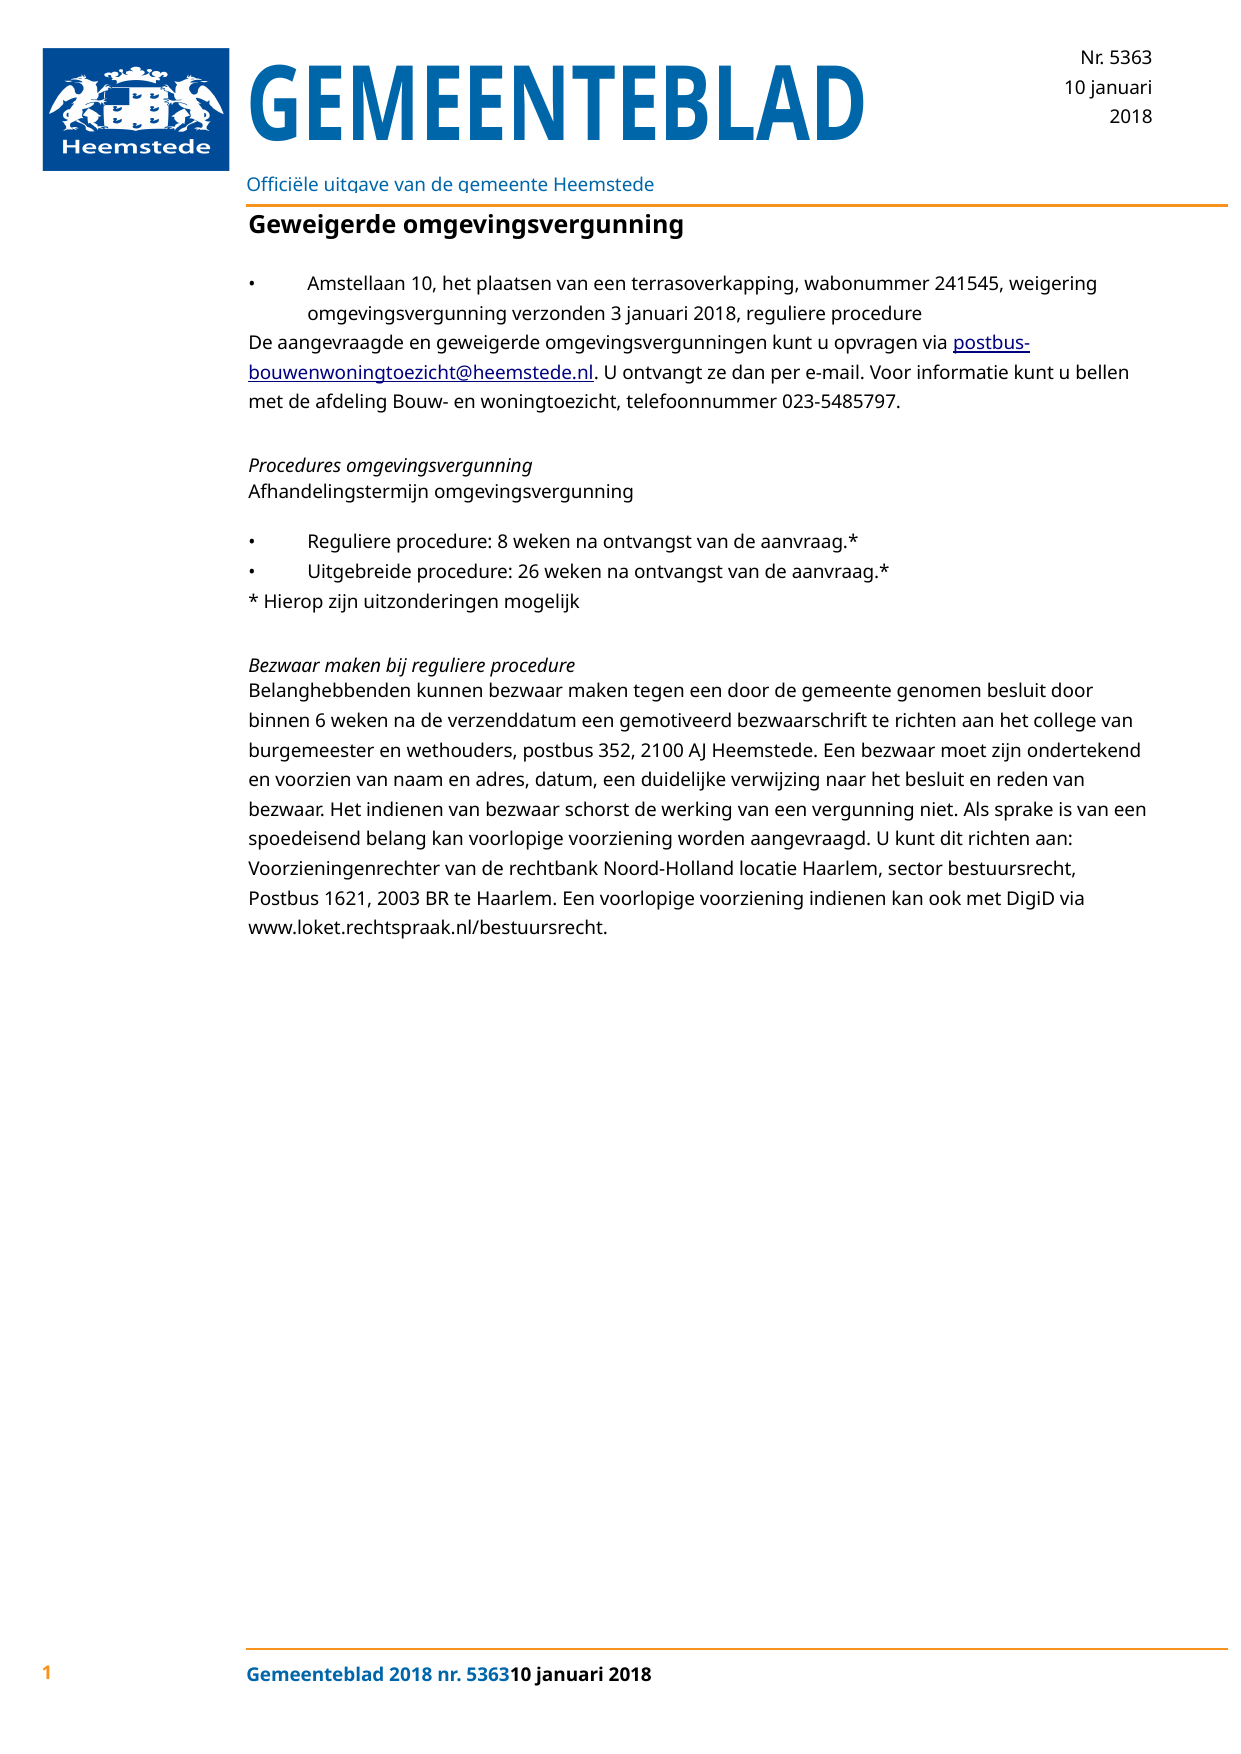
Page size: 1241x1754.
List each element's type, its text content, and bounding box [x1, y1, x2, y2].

text Belanghebbenden kunnen bezwaar maken tegen een door de gemeente genomen besluit door binnen 6 weken na de verzenddatum een gemotiveerd bezwaarschrift te richten aan het college van burgemeester en wethouders, postbus 352, 2100 AJ Heemstede. Een bezwaar moet zijn ondertekend en voorzien van naam en adres, datum, een duidelijke verwijzing naar het besluit en reden van bezwaar. Het indienen van bezwaar schorst de werking van een vergunning niet. Als sprake is van een spoedeisend belang kan voorlopige voorziening worden aangevraagd. U kunt dit richten aan: Voorzieningenrechter van de rechtbank Noord-Holland locatie Haarlem, sector bestuursrecht, Postbus 1621, 2003 BR te Haarlem. Een voorlopige voorziening indienen kan ook met DigiD via www.loket.rechtspraak.nl/bestuursrecht. [248, 678, 1152, 940]
text De aangevraagde en geweigerde omgevingsvergunningen kunt u opvragen via postbus-bouwenwoningtoezicht@heemstede.nl. U ontvangt ze dan per e-mail. Voor informatie kunt u bellen met de afdeling Bouw- en woningtoezicht, telefoonnummer 023-5485797. [248, 329, 1152, 414]
picture [41, 47, 231, 172]
text Geweigerde omgevingsvergunning [248, 207, 1152, 241]
text * Hierop zijn uitzonderingen mogelijk [248, 588, 1152, 614]
text Procedures omgevingsvergunning [248, 453, 1152, 478]
list Amstellaan 10, het plaatsen van een terrasoverkapping, wabonummer 241545, weigering omgevingsvergunning verzonden 3 januari 2018, reguliere procedure [248, 270, 1152, 326]
list Reguliere procedure: 8 weken na ontvangst van de aanvraag.* [248, 529, 1152, 554]
text Afhandelingstermijn omgevingsvergunning [248, 478, 1152, 504]
list Uitgebreide procedure: 26 weken na ontvangst van de aanvraag.* [248, 558, 1152, 584]
text Bezwaar maken bij reguliere procedure [248, 652, 1152, 678]
